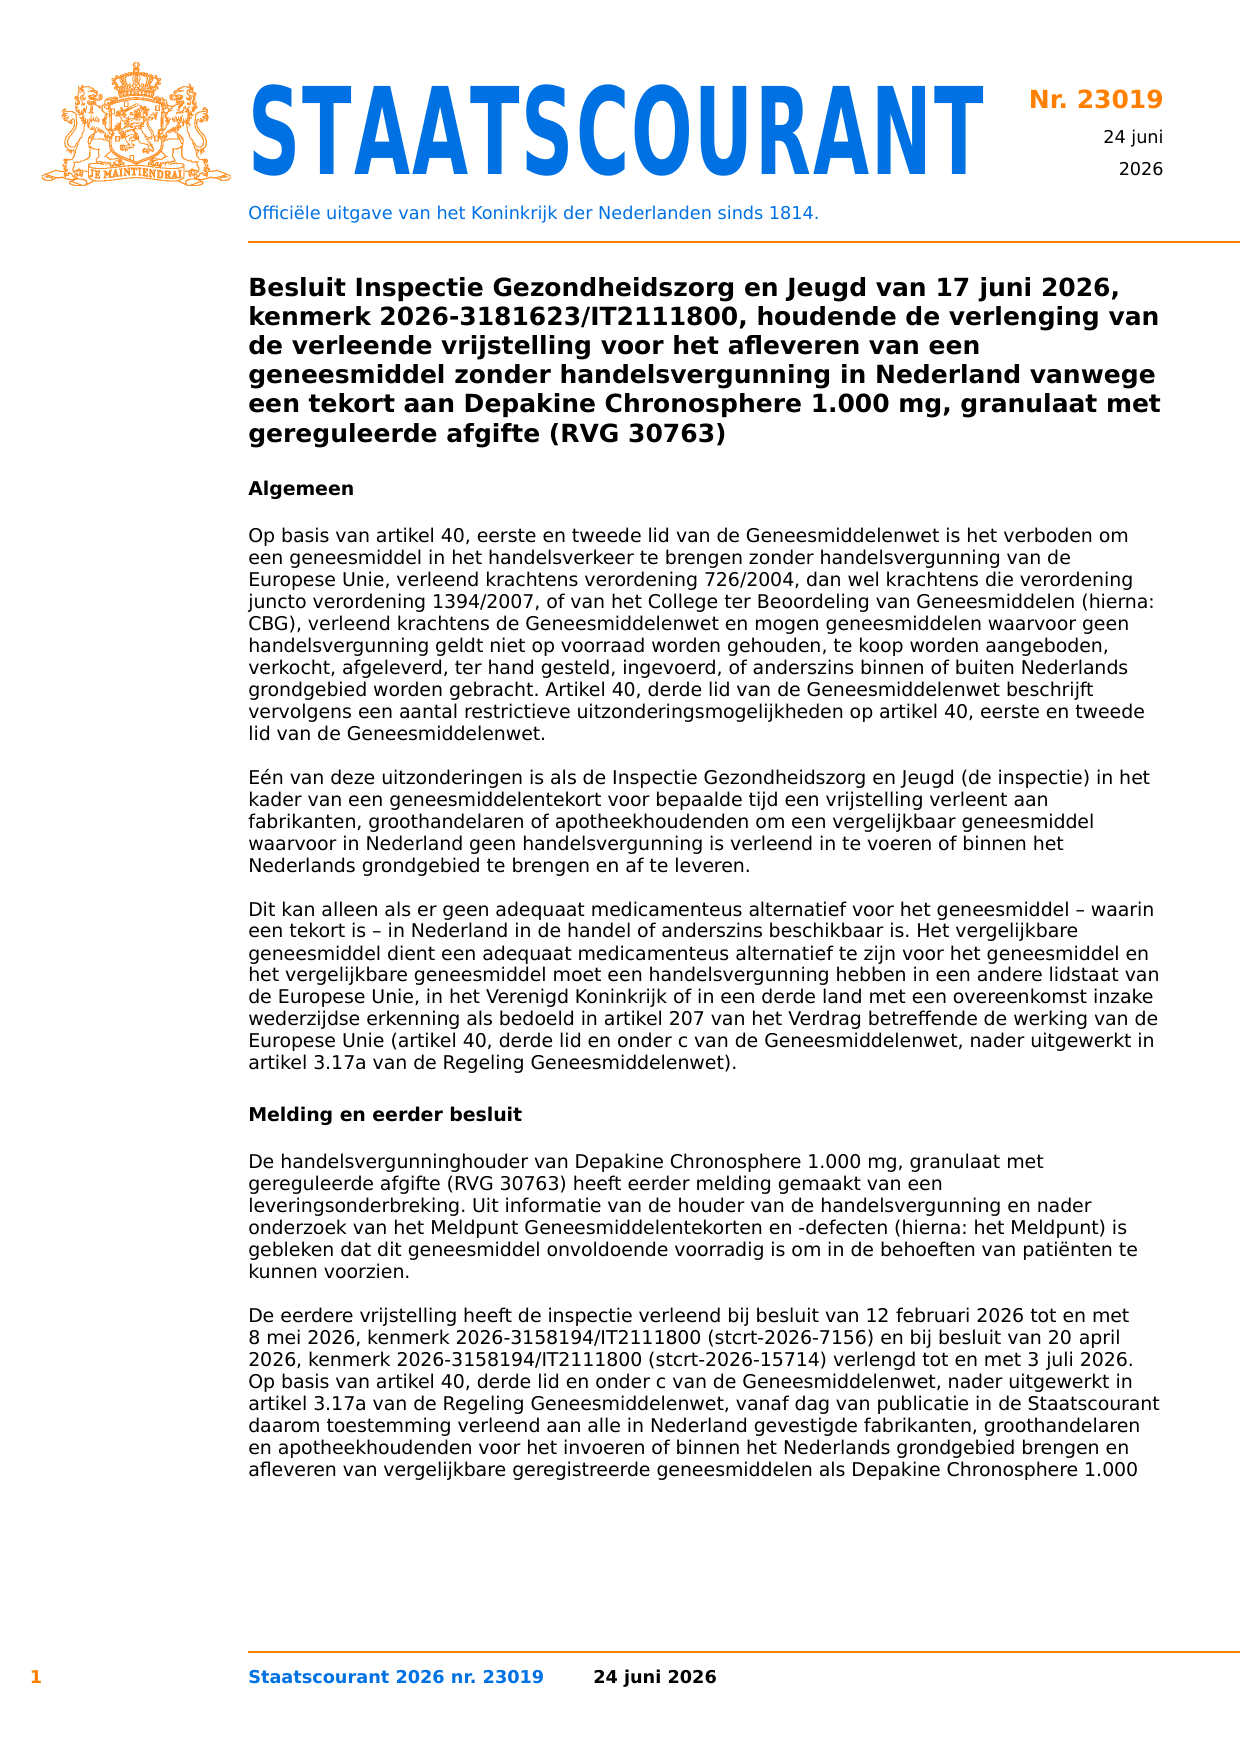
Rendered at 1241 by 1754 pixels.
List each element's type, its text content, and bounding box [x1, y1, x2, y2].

table_cell 2026 [998, 153, 1240, 203]
picture [41, 62, 231, 186]
text Eén van deze uitzonderingen is als de Inspectie Gezondheidszorg en Jeugd (de inspectie) in het kader van een geneesmiddelentekort voor bepaalde tijd een vrijstelling verleent aan fabrikanten, groothandelaren of apotheekhoudenden om een vergelijkbaar geneesmiddel waarvoor in Nederland geen handelsvergunning is verleend in te voeren of binnen het Nederlands grondgebied te brengen en af te leveren. [248, 767, 1163, 877]
table_header STAATSCOURANT [248, 62, 998, 203]
text Op basis van artikel 40, eerste en tweede lid van de Geneesmiddelenwet is het verboden om een geneesmiddel in het handelsverkeer te brengen zonder handelsvergunning van de Europese Unie, verleend krachtens verordening 726/2004, dan wel krachtens die verordening juncto verordening 1394/2007, of van het College ter Beoordeling van Geneesmiddelen (hierna: CBG), verleend krachtens de Geneesmiddelenwet en mogen geneesmiddelen waarvoor geen handelsvergunning geldt niet op voorraad worden gehouden, te koop worden aangeboden, verkocht, afgeleverd, ter hand gesteld, ingevoerd, of anderszins binnen of buiten Nederlands grondgebied worden gebracht. Artikel 40, derde lid van de Geneesmiddelenwet beschrijft vervolgens een aantal restrictieve uitzonderingsmogelijkheden op artikel 40, eerste en tweede lid van de Geneesmiddelenwet. [248, 525, 1163, 745]
subtitle Melding en eerder besluit [248, 1104, 1163, 1126]
subtitle Algemeen [248, 478, 1163, 500]
text Dit kan alleen als er geen adequaat medicamenteus alternatief voor het geneesmiddel – waarin een tekort is – in Nederland in de handel of anderszins beschikbaar is. Het vergelijkbare geneesmiddel dient een adequaat medicamenteus alternatief te zijn voor het geneesmiddel en het vergelijkbare geneesmiddel moet een handelsvergunning hebben in een andere lidstaat van de Europese Unie, in het Verenigd Koninkrijk of in een derde land met een overeenkomst inzake wederzijdse erkenning als bedoeld in artikel 207 van het Verdrag betreffende de werking van de Europese Unie (artikel 40, derde lid en onder c van de Geneesmiddelenwet, nader uitgewerkt in artikel 3.17a van de Regeling Geneesmiddelenwet). [248, 898, 1163, 1074]
text De handelsvergunninghouder van Depakine Chronosphere 1.000 mg, granulaat met gereguleerde afgifte (RVG 30763) heeft eerder melding gemaakt van een leveringsonderbreking. Uit informatie van de houder van de handelsvergunning en nader onderzoek van het Meldpunt Geneesmiddelentekorten en -defecten (hierna: het Meldpunt) is gebleken dat dit geneesmiddel onvoldoende voorradig is om in de behoeften van patiënten te kunnen voorzien. [248, 1151, 1163, 1283]
table_cell Officiële uitgave van het Koninkrijk der Nederlanden sinds 1814. [248, 203, 1240, 241]
table_cell 24 juni [998, 121, 1240, 153]
text De eerdere vrijstelling heeft de inspectie verleend bij besluit van 12 februari 2026 tot en met 8 mei 2026, kenmerk 2026-3158194/IT2111800 (stcrt-2026-7156) en bij besluit van 20 april 2026, kenmerk 2026-3158194/IT2111800 (stcrt-2026-15714) verlengd tot en met 3 juli 2026. Op basis van artikel 40, derde lid en onder c van de Geneesmiddelenwet, nader uitgewerkt in artikel 3.17a van de Regeling Geneesmiddelenwet, vanaf dag van publicatie in de Staatscourant daarom toestemming verleend aan alle in Nederland gevestigde fabrikanten, groothandelaren en apotheekhoudenden voor het invoeren of binnen het Nederlands grondgebied brengen en afleveren van vergelijkbare geregistreerde geneesmiddelen als Depakine Chronosphere 1.000 [248, 1305, 1163, 1481]
table_header [25, 62, 248, 241]
subtitle Besluit Inspectie Gezondheidszorg en Jeugd van 17 juni 2026, kenmerk 2026-3181623/IT2111800, houdende de verlenging van de verleende vrijstelling voor het afleveren van een geneesmiddel zonder handelsvergunning in Nederland vanwege een tekort aan Depakine Chronosphere 1.000 mg, granulaat met gereguleerde afgifte (RVG 30763) [248, 273, 1163, 448]
table_header Nr. 23019 [998, 62, 1240, 121]
